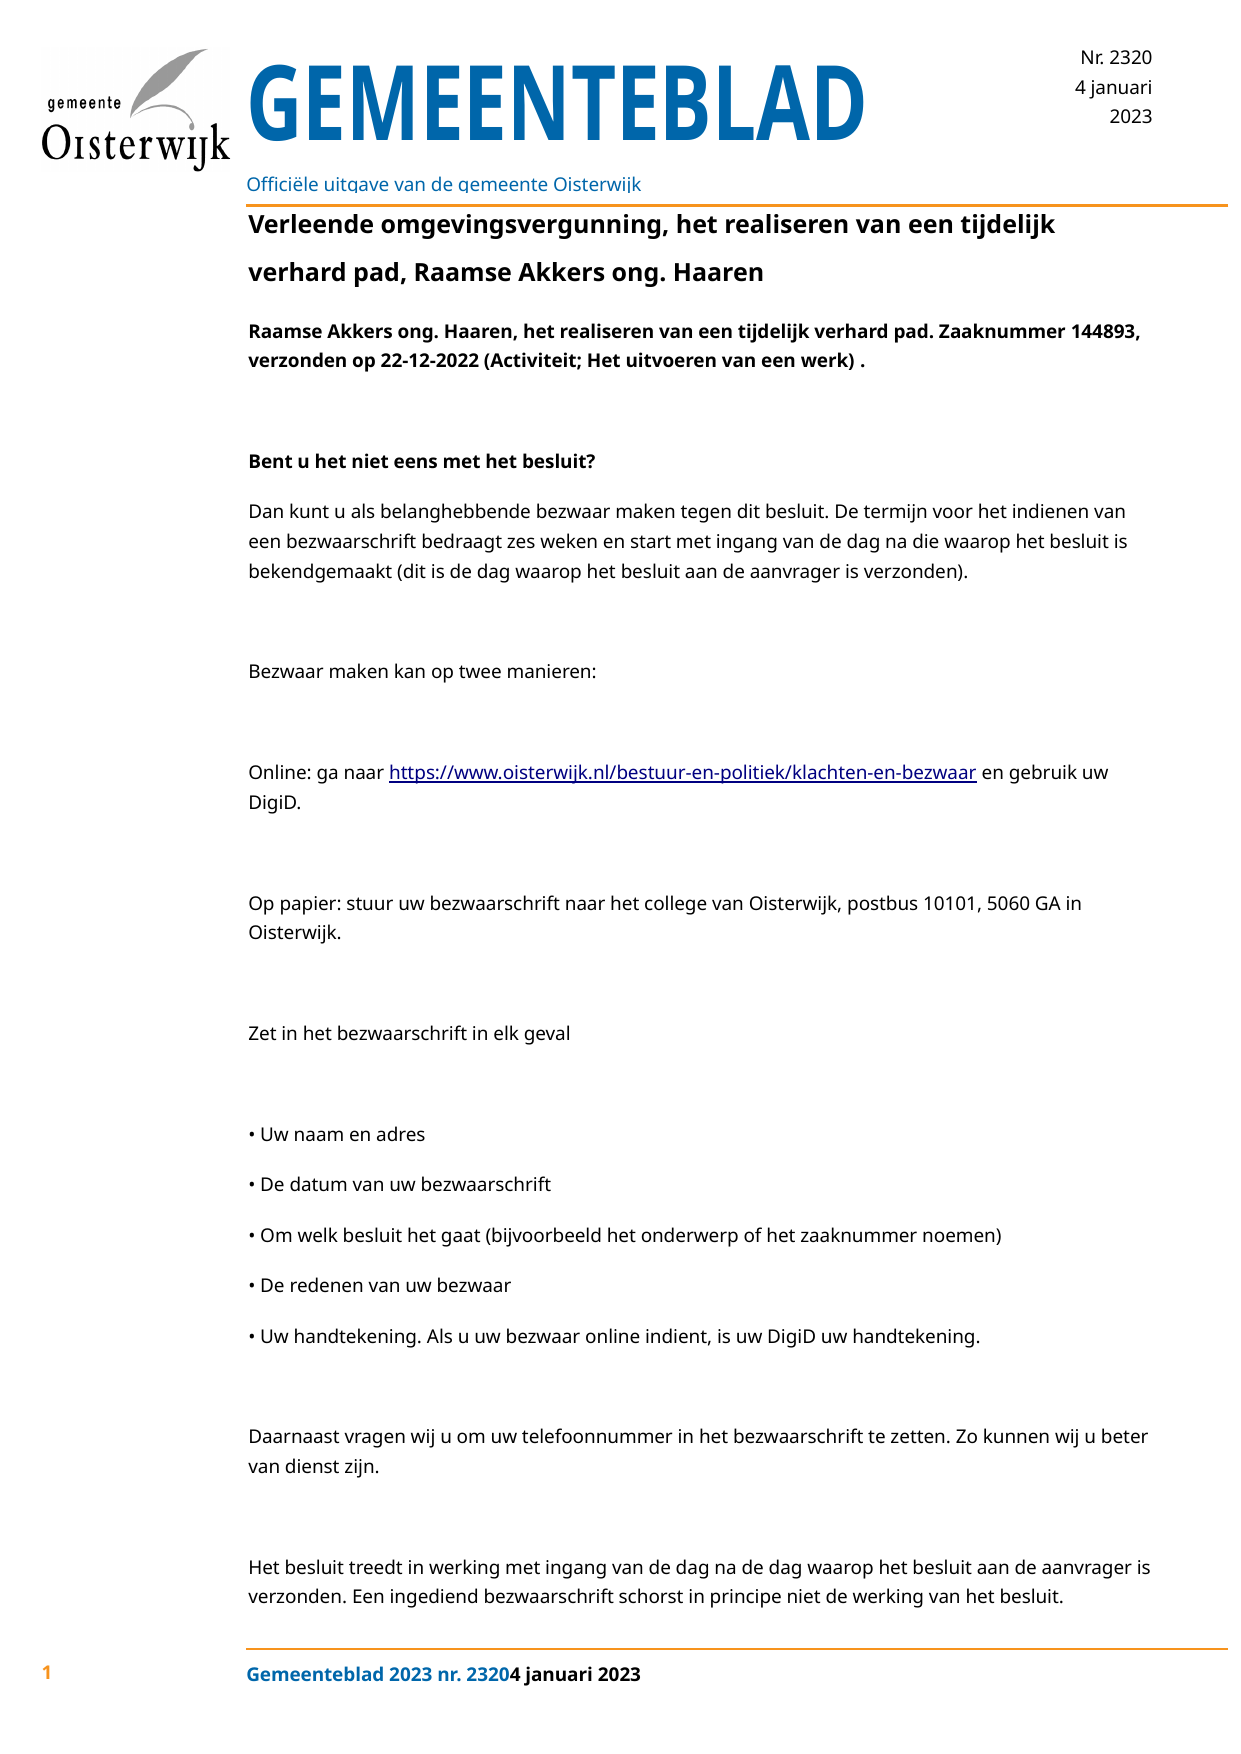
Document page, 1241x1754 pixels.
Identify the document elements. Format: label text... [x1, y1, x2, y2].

text • De datum van uw bezwaarschrift [248, 1172, 1152, 1197]
picture [41, 47, 231, 172]
text Dan kunt u als belanghebbende bezwaar maken tegen dit besluit. De termijn voor het indienen van een bezwaarschrift bedraagt zes weken en start met ingang van de dag na die waarop het besluit is bekendgemaakt (dit is de dag waarop het besluit aan de aanvrager is verzonden). [248, 499, 1152, 584]
text Verleende omgevingsvergunning, het realiseren van een tijdelijk verhard pad, Raamse Akkers ong. Haaren [248, 207, 1152, 288]
text • Uw handtekening. Als u uw bezwaar online indient, is uw DigiD uw handtekening. [248, 1323, 1152, 1349]
text Zet in het bezwaarschrift in elk geval [248, 1020, 1152, 1046]
text Bezwaar maken kan op twee manieren: [248, 659, 1152, 684]
text • De redenen van uw bezwaar [248, 1272, 1152, 1298]
text • Uw naam en adres [248, 1121, 1152, 1147]
text Het besluit treedt in werking met ingang van de dag na de dag waarop het besluit aan de aanvrager is verzonden. Een ingediend bezwaarschrift schorst in principe niet de werking van het besluit. [248, 1554, 1152, 1609]
text Op papier: stuur uw bezwaarschrift naar het college van Oisterwijk, postbus 10101, 5060 GA in Oisterwijk. [248, 890, 1152, 945]
text • Om welk besluit het gaat (bijvoorbeeld het onderwerp of het zaaknummer noemen) [248, 1222, 1152, 1248]
text Daarnaast vragen wij u om uw telefoonnummer in het bezwaarschrift te zetten. Zo kunnen wij u beter van dienst zijn. [248, 1424, 1152, 1479]
text Bent u het niet eens met het besluit? [248, 448, 1152, 474]
text Online: ga naar https://www.oisterwijk.nl/bestuur-en-politiek/klachten-en-bezwaar en gebruik uw DigiD. [248, 759, 1152, 815]
text Raamse Akkers ong. Haaren, het realiseren van een tijdelijk verhard pad. Zaaknummer 144893, verzonden op 22-12-2022 (Activiteit; Het uitvoeren van een werk) . [248, 318, 1152, 373]
